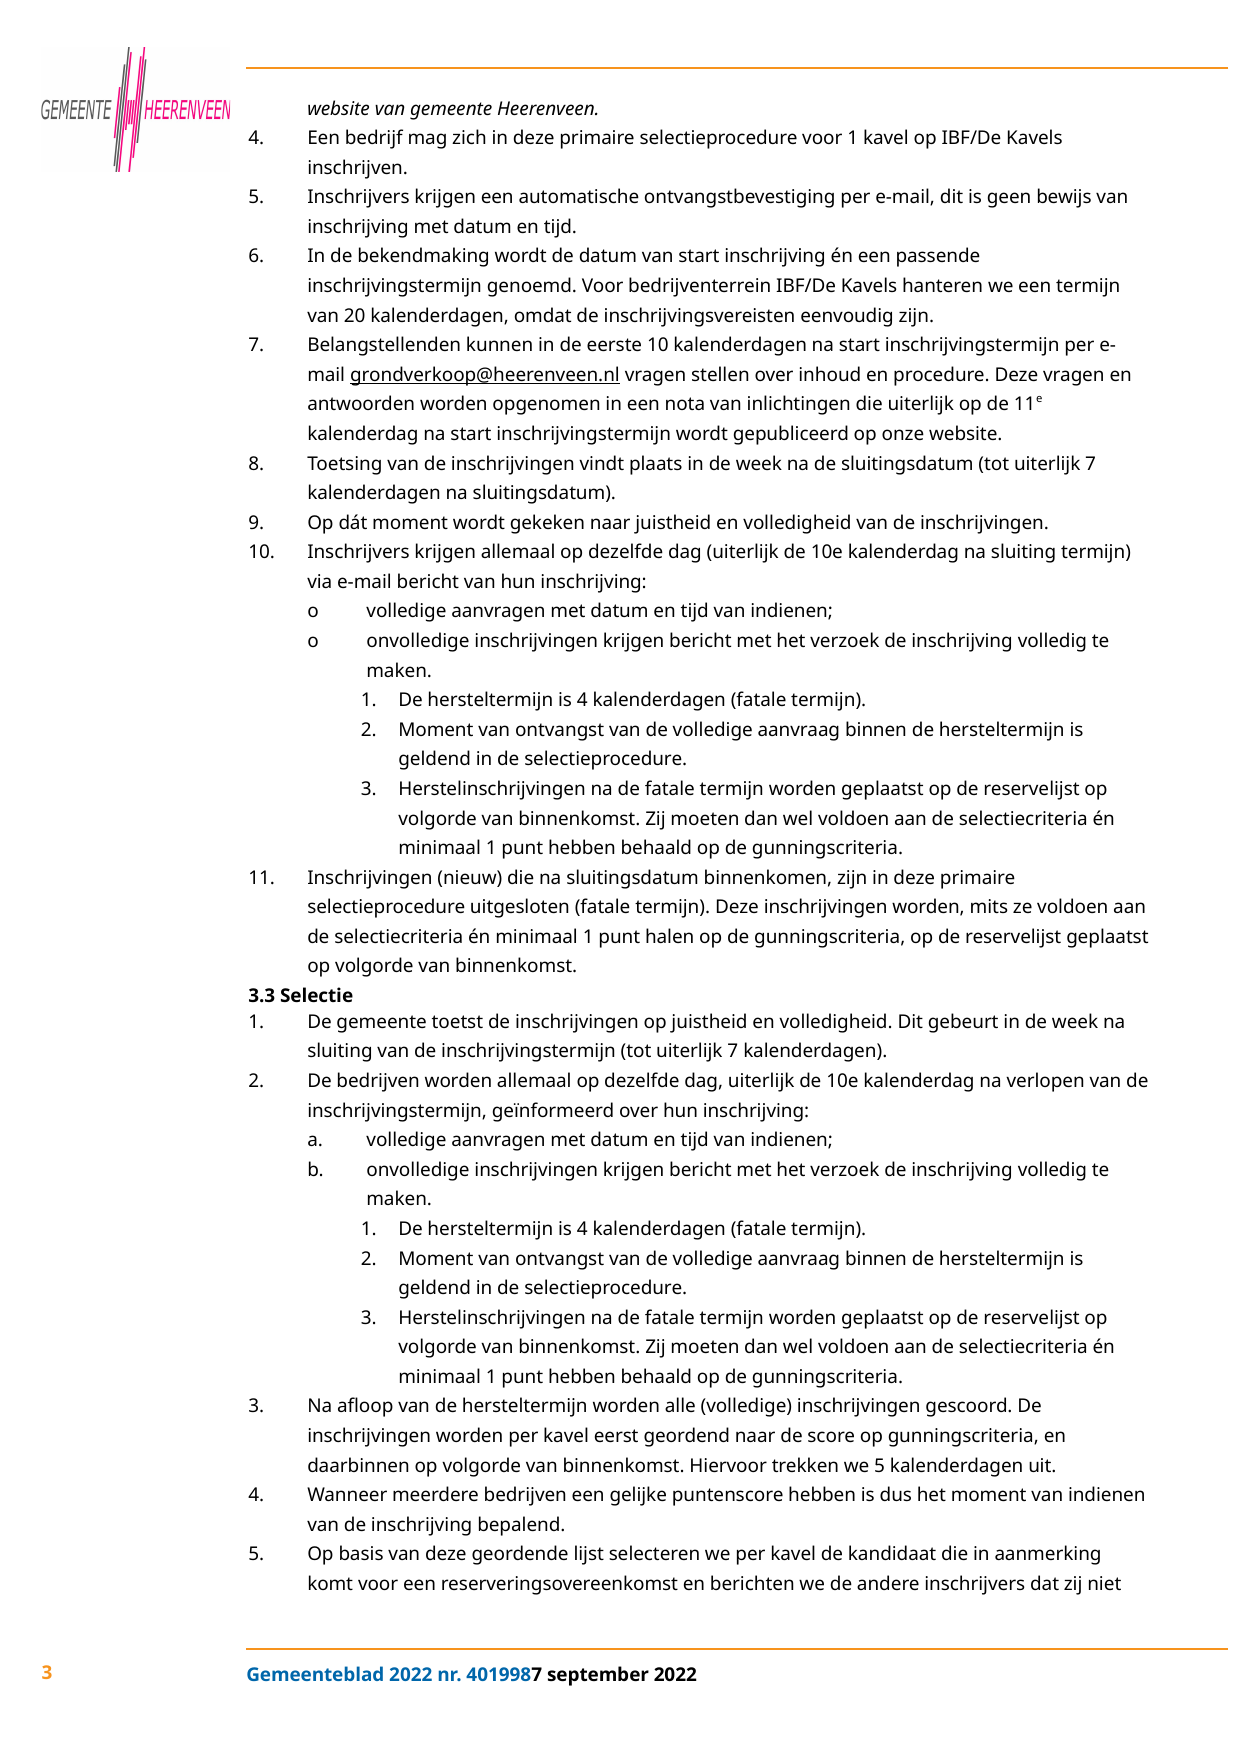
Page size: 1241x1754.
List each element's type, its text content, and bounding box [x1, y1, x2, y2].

list De hersteltermijn is 4 kalenderdagen (fatale termijn). [361, 1215, 1152, 1241]
list Op dát moment wordt gekeken naar juistheid en volledigheid van de inschrijvingen. [248, 509, 1152, 535]
list Een bedrijf mag zich in deze primaire selectieprocedure voor 1 kavel op IBF/De Kavels inschrijven. [248, 124, 1152, 180]
list Moment van ontvangst van de volledige aanvraag binnen de hersteltermijn is geldend in de selectieprocedure. [361, 716, 1152, 771]
list Moment van ontvangst van de volledige aanvraag binnen de hersteltermijn is geldend in de selectieprocedure. [361, 1245, 1152, 1300]
list De hersteltermijn is 4 kalenderdagen (fatale termijn). [361, 686, 1152, 712]
list Na afloop van de hersteltermijn worden alle (volledige) inschrijvingen gescoord. De inschrijvingen worden per kavel eerst geordend naar de score op gunningscriteria, en daarbinnen op volgorde van binnenkomst. Hiervoor trekken we 5 kalenderdagen uit. [248, 1393, 1152, 1477]
list Toetsing van de inschrijvingen vindt plaats in de week na de sluitingsdatum (tot uiterlijk 7 kalenderdagen na sluitingsdatum). [248, 450, 1152, 505]
list Herstelinschrijvingen na de fatale termijn worden geplaatst op de reservelijst op volgorde van binnenkomst. Zij moeten dan wel voldoen aan de selectiecriteria én minimaal 1 punt hebben behaald op de gunningscriteria. [361, 1304, 1152, 1389]
list In de bekendmaking wordt de datum van start inschrijving én een passende inschrijvingstermijn genoemd. Voor bedrijventerrein IBF/De Kavels hanteren we een termijn van 20 kalenderdagen, omdat de inschrijvingsvereisten eenvoudig zijn. [248, 243, 1152, 328]
list Inschrijvers krijgen allemaal op dezelfde dag (uiterlijk de 10e kalenderdag na sluiting termijn) via e-mail bericht van hun inschrijving: [248, 538, 1152, 594]
list volledige aanvragen met datum en tijd van indienen; [307, 598, 1152, 623]
list onvolledige inschrijvingen krijgen bericht met het verzoek de inschrijving volledig te maken. [307, 1156, 1152, 1211]
list onvolledige inschrijvingen krijgen bericht met het verzoek de inschrijving volledig te maken. [307, 627, 1152, 683]
list Inschrijvingen (nieuw) die na sluitingsdatum binnenkomen, zijn in deze primaire selectieprocedure uitgesloten (fatale termijn). Deze inschrijvingen worden, mits ze voldoen aan de selectiecriteria én minimaal 1 punt halen op de gunningscriteria, op de reservelijst geplaatst op volgorde van binnenkomst. [248, 864, 1152, 978]
list volledige aanvragen met datum en tijd van indienen; [307, 1126, 1152, 1152]
list Inschrijvers krijgen een automatische ontvangstbevestiging per e-mail, dit is geen bewijs van inschrijving met datum en tijd. [248, 183, 1152, 239]
list De gemeente toetst de inschrijvingen op juistheid en volledigheid. Dit gebeurt in de week na sluiting van de inschrijvingstermijn (tot uiterlijk 7 kalenderdagen). [248, 1008, 1152, 1063]
text 3.3 Selectie [248, 982, 1152, 1008]
list Wanneer meerdere bedrijven een gelijke puntenscore hebben is dus het moment van indienen van de inschrijving bepalend. [248, 1481, 1152, 1537]
list De bedrijven worden allemaal op dezelfde dag, uiterlijk de 10e kalenderdag na verlopen van de inschrijvingstermijn, geïnformeerd over hun inschrijving: [248, 1067, 1152, 1122]
list Herstelinschrijvingen na de fatale termijn worden geplaatst op de reservelijst op volgorde van binnenkomst. Zij moeten dan wel voldoen aan de selectiecriteria én minimaal 1 punt hebben behaald op de gunningscriteria. [361, 775, 1152, 860]
list Belangstellenden kunnen in de eerste 10 kalenderdagen na start inschrijvingstermijn per e-mail grondverkoop@heerenveen.nl vragen stellen over inhoud en procedure. Deze vragen en antwoorden worden opgenomen in een nota van inlichtingen die uiterlijk op de 11e kalenderdag na start inschrijvingstermijn wordt gepubliceerd op onze website. [248, 331, 1152, 446]
list website van gemeente Heerenveen. [248, 95, 1152, 121]
list Op basis van deze geordende lijst selecteren we per kavel de kandidaat die in aanmerking komt voor een reserveringsovereenkomst en berichten we de andere inschrijvers dat zij niet [248, 1541, 1152, 1596]
picture [41, 47, 231, 172]
